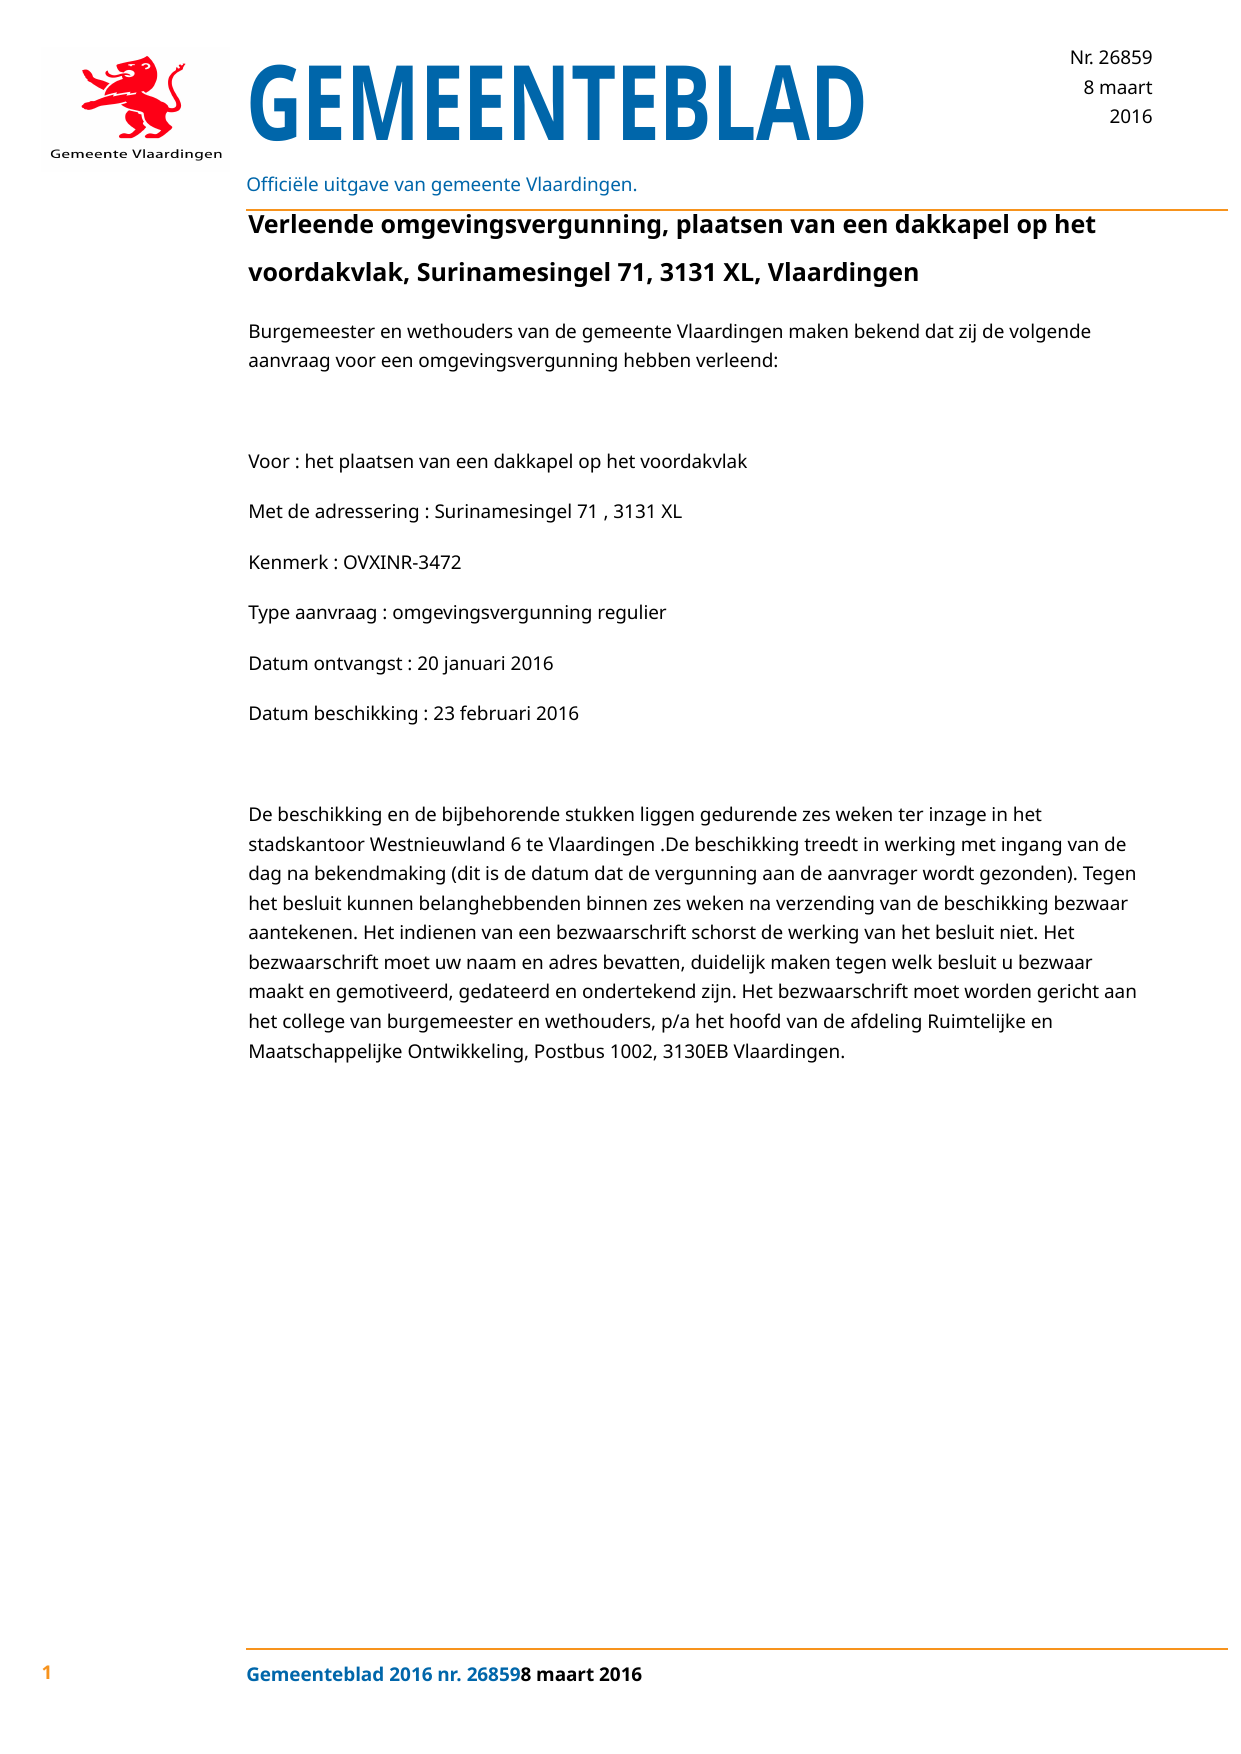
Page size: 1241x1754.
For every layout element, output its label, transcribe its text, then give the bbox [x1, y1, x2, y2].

text Voor : het plaatsen van een dakkapel op het voordakvlak [248, 448, 1152, 474]
text De beschikking en de bijbehorende stukken liggen gedurende zes weken ter inzage in het stadskantoor Westnieuwland 6 te Vlaardingen .De beschikking treedt in werking met ingang van de dag na bekendmaking (dit is de datum dat de vergunning aan de aanvrager wordt gezonden). Tegen het besluit kunnen belanghebbenden binnen zes weken na verzending van de beschikking bezwaar aantekenen. Het indienen van een bezwaarschrift schorst de werking van het besluit niet. Het bezwaarschrift moet uw naam en adres bevatten, duidelijk maken tegen welk besluit u bezwaar maakt en gemotiveerd, gedateerd en ondertekend zijn. Het bezwaarschrift moet worden gericht aan het college van burgemeester en wethouders, p/a het hoofd van de afdeling Ruimtelijke en Maatschappelijke Ontwikkeling, Postbus 1002, 3130EB Vlaardingen. [248, 801, 1152, 1064]
text Verleende omgevingsvergunning, plaatsen van een dakkapel op het voordakvlak, Surinamesingel 71, 3131 XL, Vlaardingen [248, 211, 1152, 288]
text Burgemeester en wethouders van de gemeente Vlaardingen maken bekend dat zij de volgende aanvraag voor een omgevingsvergunning hebben verleend: [248, 318, 1152, 373]
text Kenmerk : OVXINR-3472 [248, 549, 1152, 575]
text Datum beschikking : 23 februari 2016 [248, 700, 1152, 726]
text Type aanvraag : omgevingsvergunning regulier [248, 599, 1152, 625]
picture [41, 47, 231, 172]
text Datum ontvangst : 20 januari 2016 [248, 650, 1152, 676]
text Met de adressering : Surinamesingel 71 , 3131 XL [248, 499, 1152, 524]
